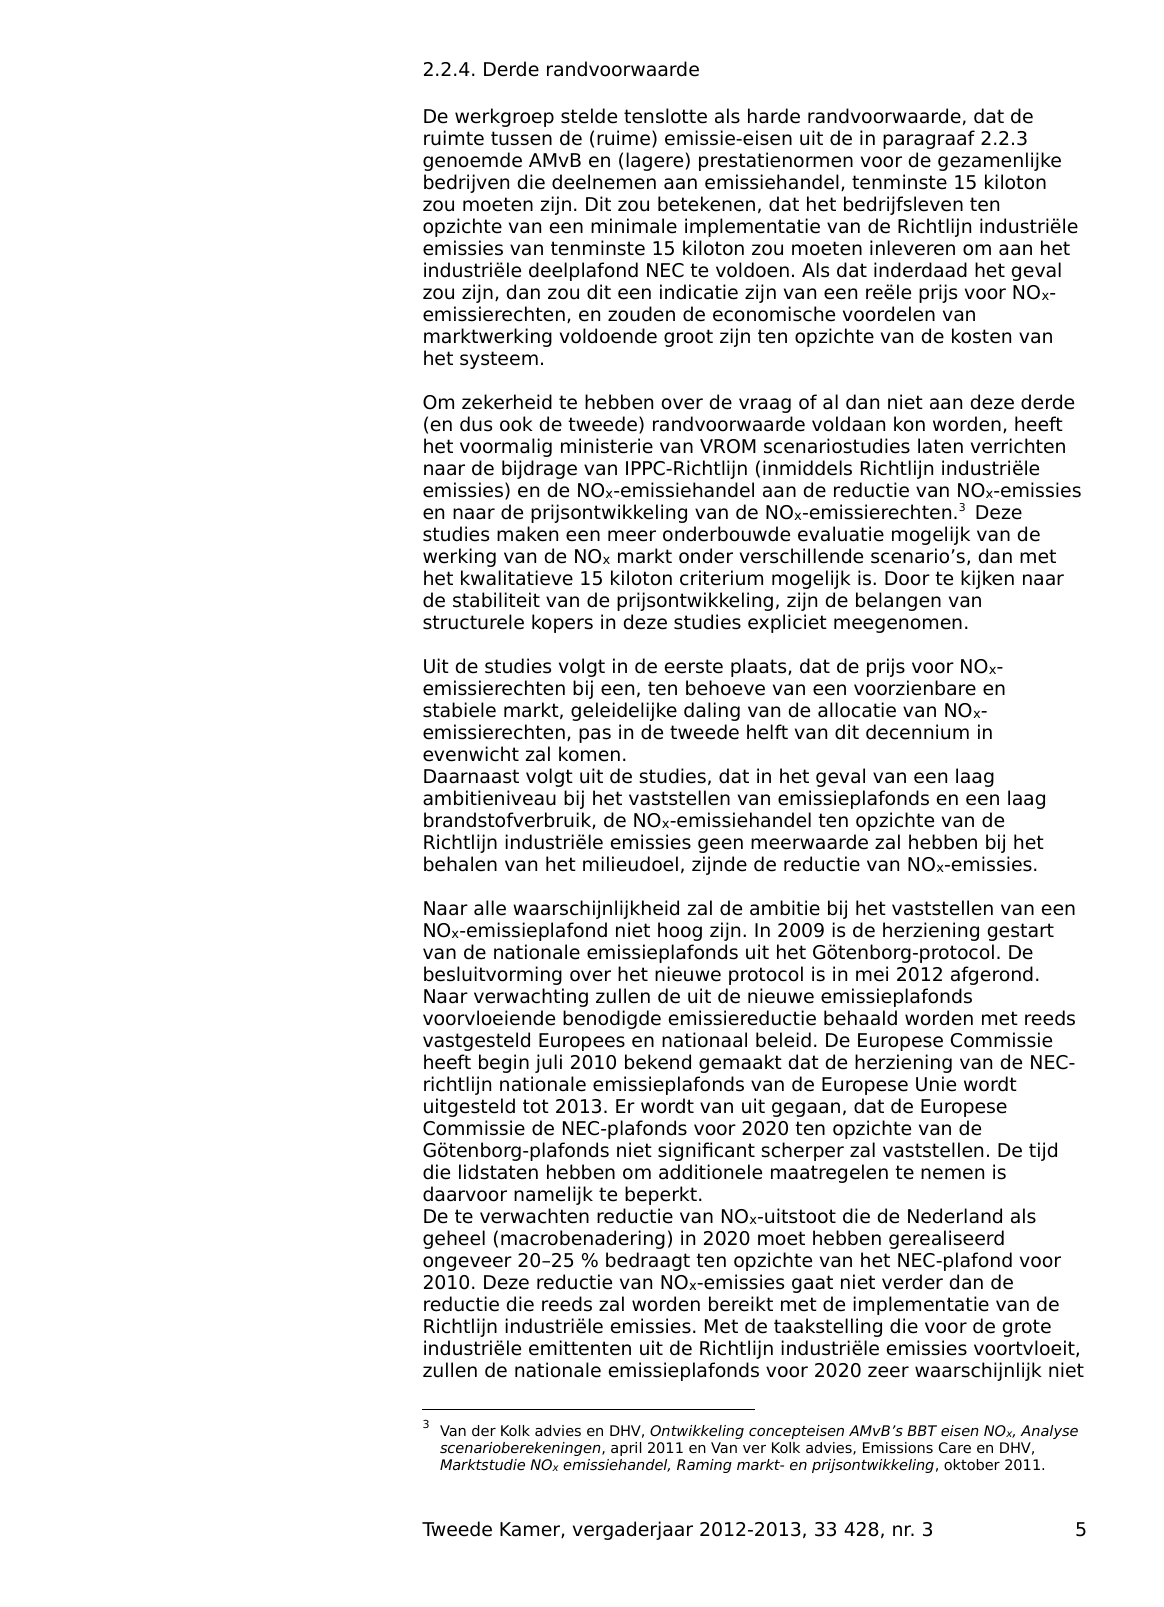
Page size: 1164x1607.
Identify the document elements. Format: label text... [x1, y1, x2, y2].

text Om zekerheid te hebben over de vraag of al dan niet aan deze derde (en dus ook de tweede) randvoorwaarde voldaan kon worden, heeft het voormalig ministerie van VROM scenariostudies laten verrichten naar de bijdrage van IPPC-Richtlijn (inmiddels Richtlijn industriële emissies) en de NOx-emissiehandel aan de reductie van NOx-emissies en naar de prijsontwikkeling van de NOx-emissierechten. Deze studies maken een meer onderbouwde evaluatie mogelijk van de werking van de NOx markt onder verschillende scenario’s, dan met het kwalitatieve 15 kiloton criterium mogelijk is. Door te kijken naar de stabiliteit van de prijsontwikkeling, zijn de belangen van structurele kopers in deze studies expliciet meegenomen. [422, 392, 1087, 634]
subtitle 2.2.4. Derde randvoorwaarde [422, 59, 1087, 81]
text De te verwachten reductie van NOx-uitstoot die de Nederland als geheel (macrobenadering) in 2020 moet hebben gerealiseerd ongeveer 20–25 % bedraagt ten opzichte van het NEC-plafond voor 2010. Deze reductie van NOx-emissies gaat niet verder dan de reductie die reeds zal worden bereikt met de implementatie van de Richtlijn industriële emissies. Met de taakstelling die voor de grote industriële emittenten uit de Richtlijn industriële emissies voortvloeit, zullen de nationale emissieplafonds voor 2020 zeer waarschijnlijk niet [422, 1206, 1087, 1381]
text Daarnaast volgt uit de studies, dat in het geval van een laag ambitieniveau bij het vaststellen van emissieplafonds en een laag brandstofverbruik, de NOx-emissiehandel ten opzichte van de Richtlijn industriële emissies geen meerwaarde zal hebben bij het behalen van het milieudoel, zijnde de reductie van NOx-emissies. [422, 766, 1087, 876]
text Van der Kolk advies en DHV, Ontwikkeling concepteisen AMvB’s BBT eisen NOx, Analyse scenarioberekeningen, april 2011 en Van ver Kolk advies, Emissions Care en DHV, Marktstudie NOx emissiehandel, Raming markt- en prijsontwikkeling, oktober 2011. [422, 1418, 1087, 1474]
text Uit de studies volgt in de eerste plaats, dat de prijs voor NOx-emissierechten bij een, ten behoeve van een voorzienbare en stabiele markt, geleidelijke daling van de allocatie van NOx-emissierechten, pas in de tweede helft van dit decennium in evenwicht zal komen. [422, 656, 1087, 766]
text De werkgroep stelde tenslotte als harde randvoorwaarde, dat de ruimte tussen de (ruime) emissie-eisen uit de in paragraaf 2.2.3 genoemde AMvB en (lagere) prestatienormen voor de gezamenlijke bedrijven die deelnemen aan emissiehandel, tenminste 15 kiloton zou moeten zijn. Dit zou betekenen, dat het bedrijfsleven ten opzichte van een minimale implementatie van de Richtlijn industriële emissies van tenminste 15 kiloton zou moeten inleveren om aan het industriële deelplafond NEC te voldoen. Als dat inderdaad het geval zou zijn, dan zou dit een indicatie zijn van een reële prijs voor NOx-emissierechten, en zouden de economische voordelen van marktwerking voldoende groot zijn ten opzichte van de kosten van het systeem. [422, 106, 1087, 370]
text Naar alle waarschijnlijkheid zal de ambitie bij het vaststellen van een NOx-emissieplafond niet hoog zijn. In 2009 is de herziening gestart van de nationale emissieplafonds uit het Götenborg-protocol. De besluitvorming over het nieuwe protocol is in mei 2012 afgerond. Naar verwachting zullen de uit de nieuwe emissieplafonds voorvloeiende benodigde emissiereductie behaald worden met reeds vastgesteld Europees en nationaal beleid. De Europese Commissie heeft begin juli 2010 bekend gemaakt dat de herziening van de NEC-richtlijn nationale emissieplafonds van de Europese Unie wordt uitgesteld tot 2013. Er wordt van uit gegaan, dat de Europese Commissie de NEC-plafonds voor 2020 ten opzichte van de Götenborg-plafonds niet significant scherper zal vaststellen. De tijd die lidstaten hebben om additionele maatregelen te nemen is daarvoor namelijk te beperkt. [422, 898, 1087, 1206]
